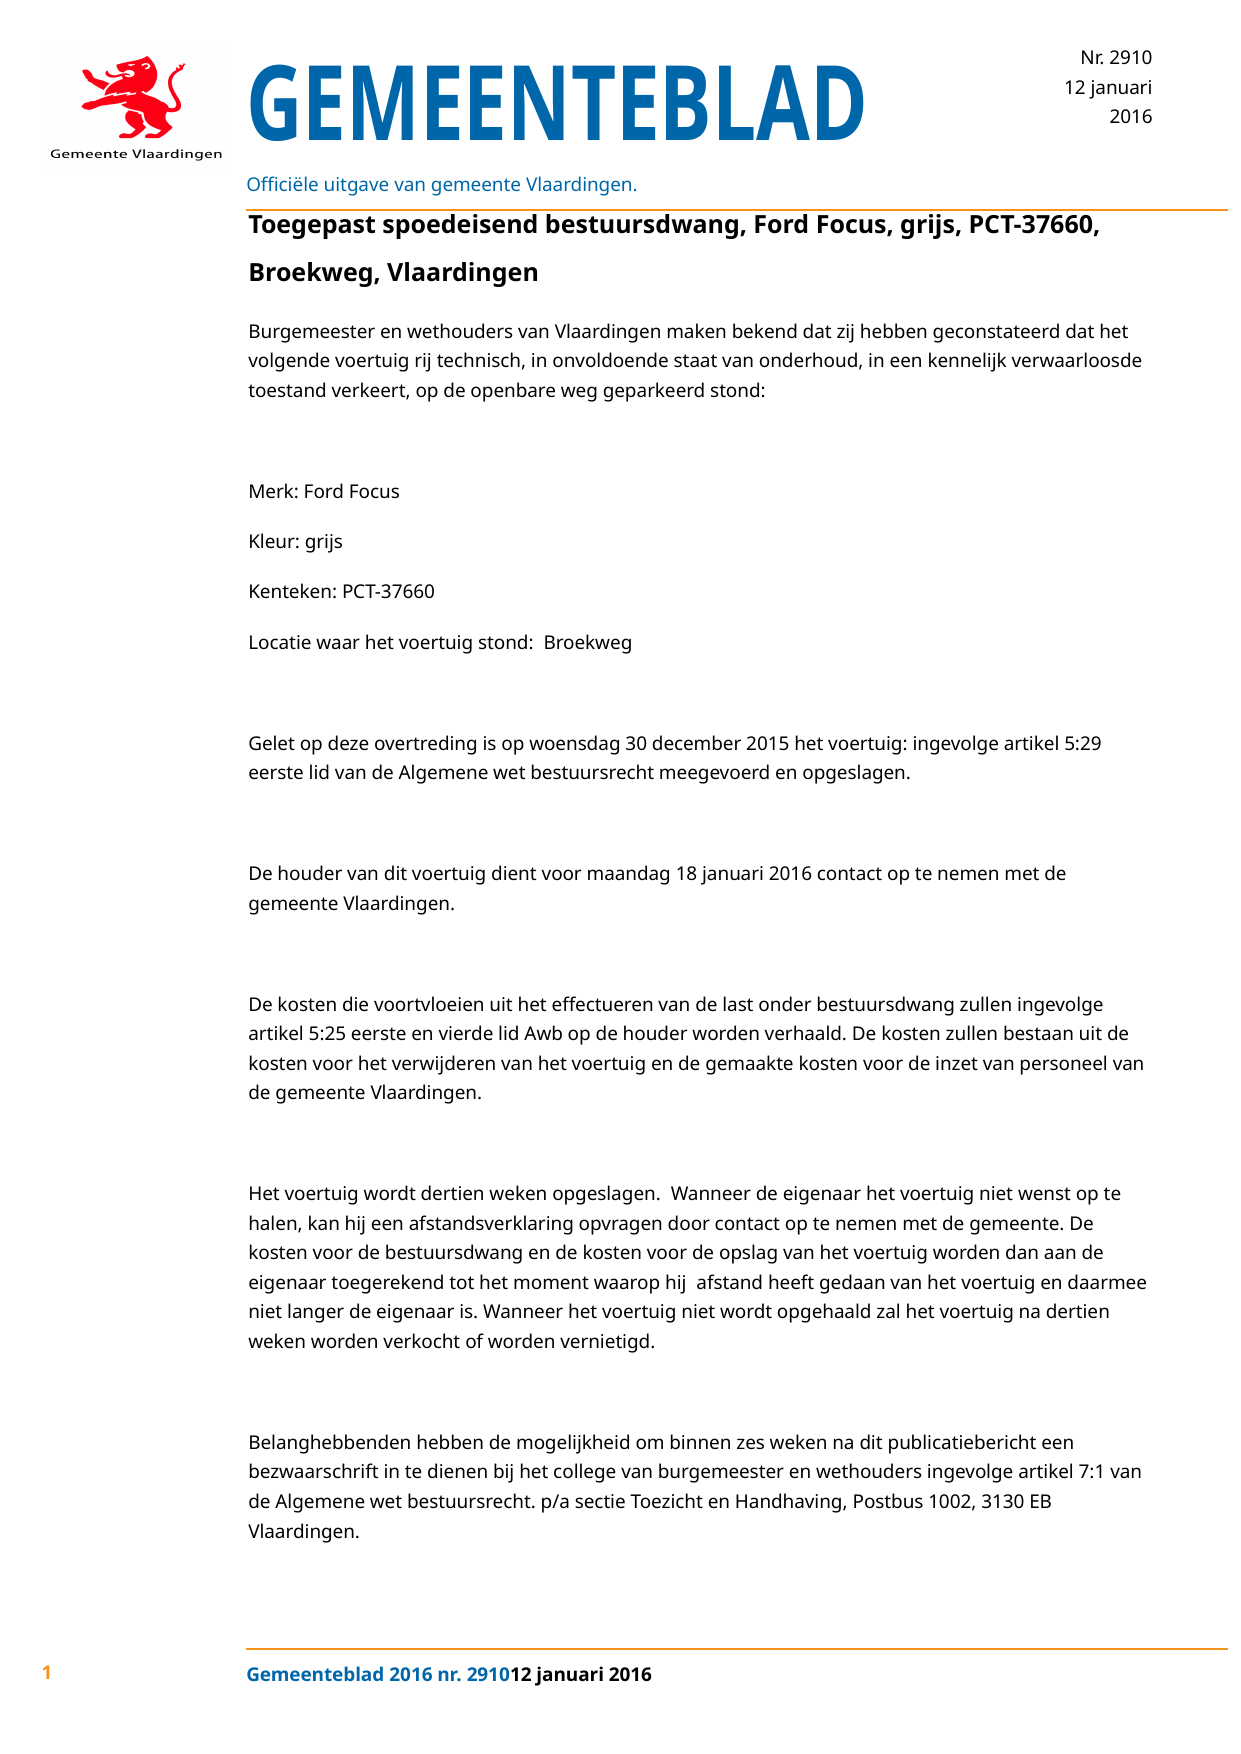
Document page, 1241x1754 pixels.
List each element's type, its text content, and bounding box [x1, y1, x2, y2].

text Kenteken: PCT-37660 [248, 579, 1152, 604]
text Belanghebbenden hebben de mogelijkheid om binnen zes weken na dit publicatiebericht een bezwaarschrift in te dienen bij het college van burgemeester en wethouders ingevolge artikel 7:1 van de Algemene wet bestuursrecht. p/a sectie Toezicht en Handhaving, Postbus 1002, 3130 EB Vlaardingen. [248, 1429, 1152, 1544]
text Burgemeester en wethouders van Vlaardingen maken bekend dat zij hebben geconstateerd dat het volgende voertuig rij technisch, in onvoldoende staat van onderhoud, in een kennelijk verwaarloosde toestand verkeert, op de openbare weg geparkeerd stond: [248, 318, 1152, 403]
text Locatie waar het voertuig stond: Broekweg [248, 629, 1152, 655]
text Het voertuig wordt dertien weken opgeslagen. Wanneer de eigenaar het voertuig niet wenst op te halen, kan hij een afstandsverklaring opvragen door contact op te nemen met de gemeente. De kosten voor de bestuursdwang en de kosten voor de opslag van het voertuig worden dan aan de eigenaar toegerekend tot het moment waarop hij afstand heeft gedaan van het voertuig en daarmee niet langer de eigenaar is. Wanneer het voertuig niet wordt opgehaald zal het voertuig na dertien weken worden verkocht of worden vernietigd. [248, 1180, 1152, 1354]
text Kleur: grijs [248, 528, 1152, 554]
text De kosten die voortvloeien uit het effectueren van de last onder bestuursdwang zullen ingevolge artikel 5:25 eerste en vierde lid Awb op de houder worden verhaald. De kosten zullen bestaan uit de kosten voor het verwijderen van het voertuig en de gemaakte kosten voor de inzet van personeel van de gemeente Vlaardingen. [248, 991, 1152, 1105]
text Gelet op deze overtreding is op woensdag 30 december 2015 het voertuig: ingevolge artikel 5:29 eerste lid van de Algemene wet bestuursrecht meegevoerd en opgeslagen. [248, 730, 1152, 785]
picture [41, 47, 231, 172]
text Toegepast spoedeisend bestuursdwang, Ford Focus, grijs, PCT-37660, Broekweg, Vlaardingen [248, 211, 1152, 288]
text Merk: Ford Focus [248, 478, 1152, 504]
text De houder van dit voertuig dient voor maandag 18 januari 2016 contact op te nemen met de gemeente Vlaardingen. [248, 860, 1152, 916]
